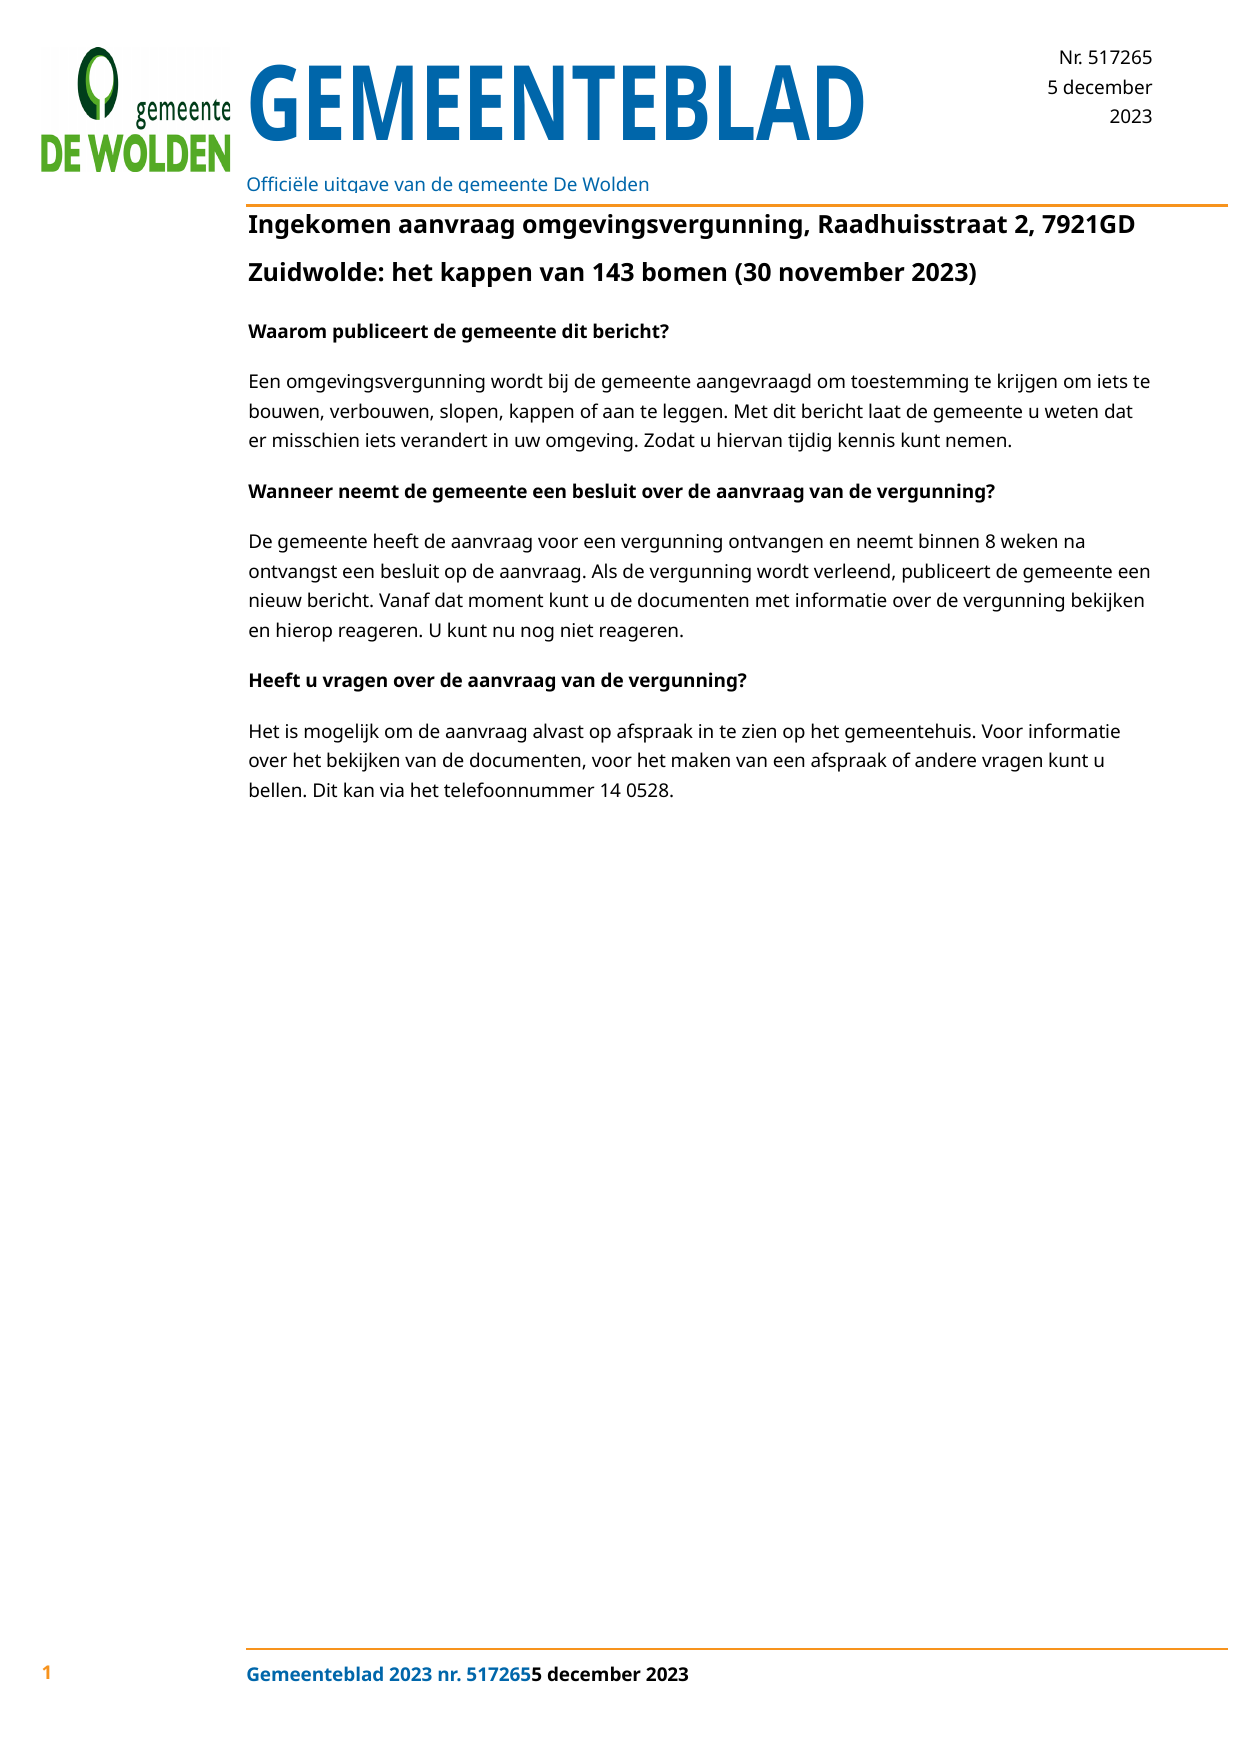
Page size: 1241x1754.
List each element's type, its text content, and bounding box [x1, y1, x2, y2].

text Ingekomen aanvraag omgevingsvergunning, Raadhuisstraat 2, 7921GD Zuidwolde: het kappen van 143 bomen (30 november 2023) [248, 207, 1152, 288]
text Een omgevingsvergunning wordt bij de gemeente aangevraagd om toestemming te krijgen om iets te bouwen, verbouwen, slopen, kappen of aan te leggen. Met dit bericht laat de gemeente u weten dat er misschien iets verandert in uw omgeving. Zodat u hiervan tijdig kennis kunt nemen. [248, 368, 1152, 453]
picture [41, 47, 231, 172]
text De gemeente heeft de aanvraag voor een vergunning ontvangen en neemt binnen 8 weken na ontvangst een besluit op de aanvraag. Als de vergunning wordt verleend, publiceert de gemeente een nieuw bericht. Vanaf dat moment kunt u de documenten met informatie over de vergunning bekijken en hierop reageren. U kunt nu nog niet reageren. [248, 528, 1152, 643]
text Wanneer neemt de gemeente een besluit over de aanvraag van de vergunning? [248, 478, 1152, 504]
text Heeft u vragen over de aanvraag van de vergunning? [248, 667, 1152, 693]
text Het is mogelijk om de aanvraag alvast op afspraak in te zien op het gemeentehuis. Voor informatie over het bekijken van de documenten, voor het maken van een afspraak of andere vragen kunt u bellen. Dit kan via het telefoonnummer 14 0528. [248, 718, 1152, 803]
text Waarom publiceert de gemeente dit bericht? [248, 318, 1152, 344]
